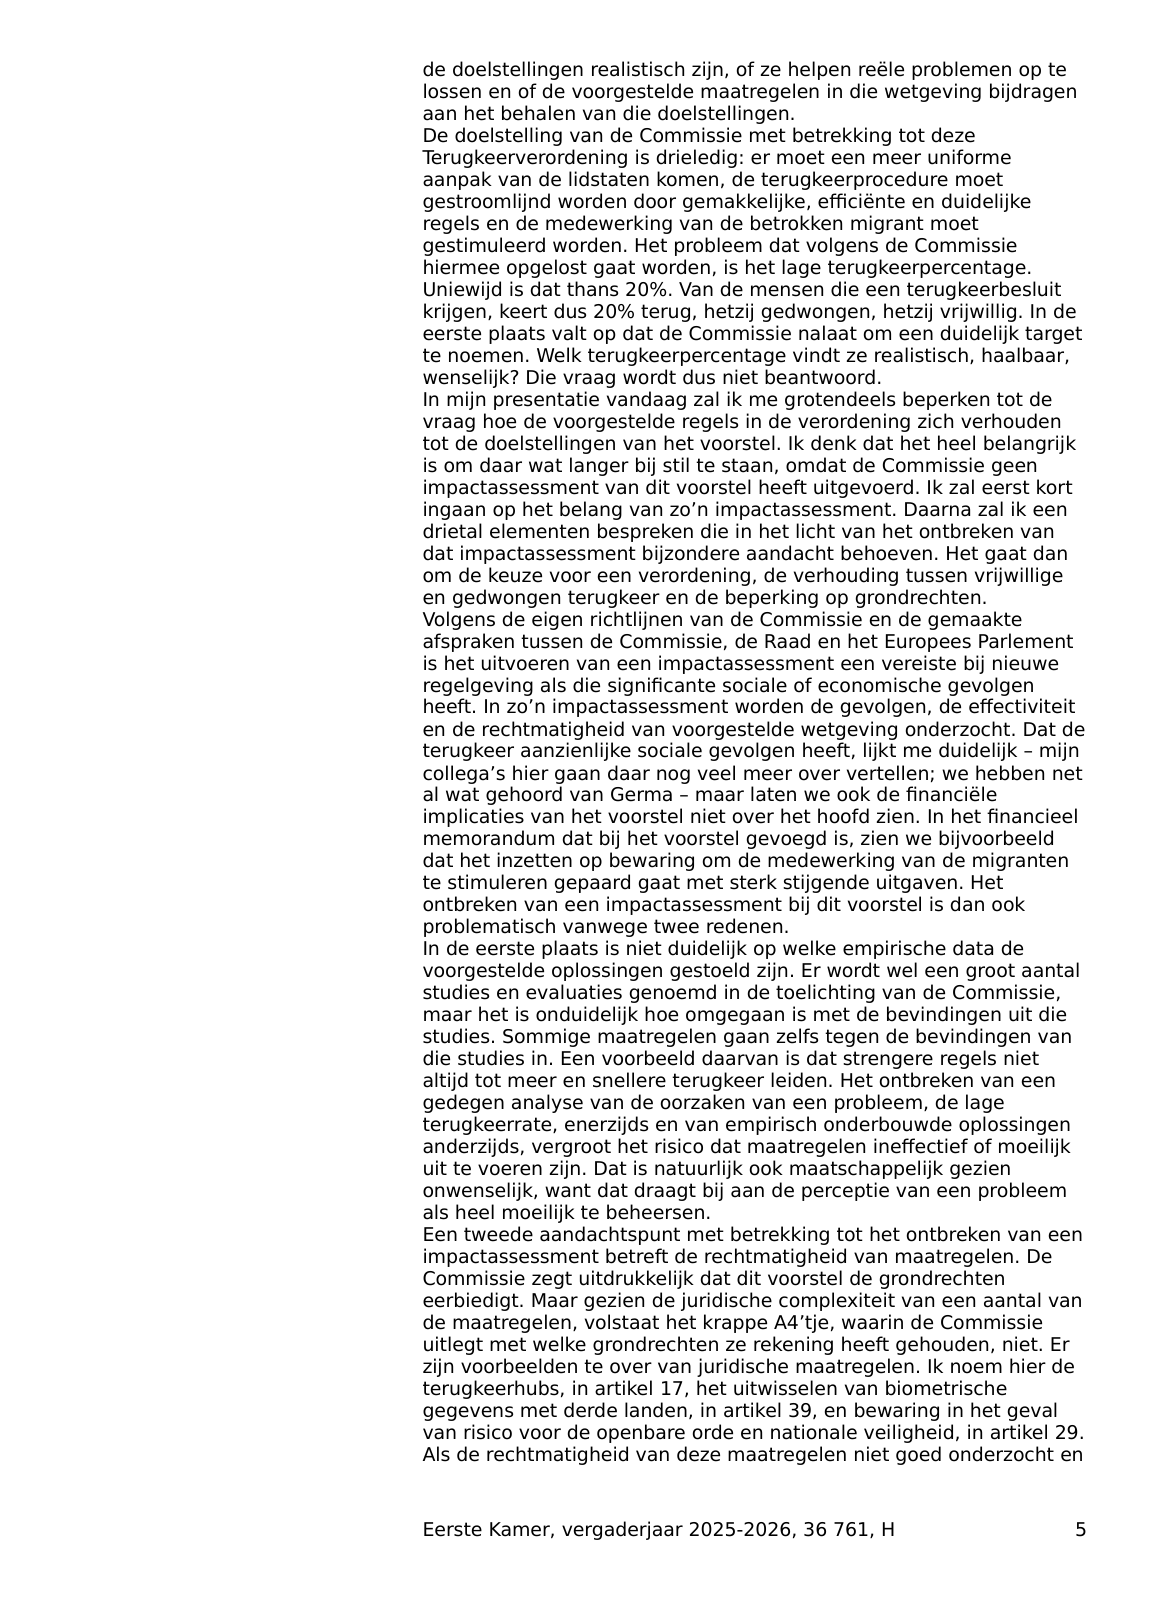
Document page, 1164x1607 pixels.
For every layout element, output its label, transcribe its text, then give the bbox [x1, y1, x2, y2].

text In de eerste plaats is niet duidelijk op welke empirische data de voorgestelde oplossingen gestoeld zijn. Er wordt wel een groot aantal studies en evaluaties genoemd in de toelichting van de Commissie, maar het is onduidelijk hoe omgegaan is met de bevindingen uit die studies. Sommige maatregelen gaan zelfs tegen de bevindingen van die studies in. Een voorbeeld daarvan is dat strengere regels niet altijd tot meer en snellere terugkeer leiden. Het ontbreken van een gedegen analyse van de oorzaken van een probleem, de lage terugkeerrate, enerzijds en van empirisch onderbouwde oplossingen anderzijds, vergroot het risico dat maatregelen ineffectief of moeilijk uit te voeren zijn. Dat is natuurlijk ook maatschappelijk gezien onwenselijk, want dat draagt bij aan de perceptie van een probleem als heel moeilijk te beheersen. [422, 938, 1087, 1224]
text De doelstelling van de Commissie met betrekking tot deze Terugkeerverordening is drieledig: er moet een meer uniforme aanpak van de lidstaten komen, de terugkeerprocedure moet gestroomlijnd worden door gemakkelijke, efficiënte en duidelijke regels en de medewerking van de betrokken migrant moet gestimuleerd worden. Het probleem dat volgens de Commissie hiermee opgelost gaat worden, is het lage terugkeerpercentage. Uniewijd is dat thans 20%. Van de mensen die een terugkeerbesluit krijgen, keert dus 20% terug, hetzij gedwongen, hetzij vrijwillig. In de eerste plaats valt op dat de Commissie nalaat om een duidelijk target te noemen. Welk terugkeerpercentage vindt ze realistisch, haalbaar, wenselijk? Die vraag wordt dus niet beantwoord. [422, 125, 1087, 389]
text Volgens de eigen richtlijnen van de Commissie en de gemaakte afspraken tussen de Commissie, de Raad en het Europees Parlement is het uitvoeren van een impactassessment een vereiste bij nieuwe regelgeving als die significante sociale of economische gevolgen heeft. In zo’n impactassessment worden de gevolgen, de effectiviteit en de rechtmatigheid van voorgestelde wetgeving onderzocht. Dat de terugkeer aanzienlijke sociale gevolgen heeft, lijkt me duidelijk – mijn collega’s hier gaan daar nog veel meer over vertellen; we hebben net al wat gehoord van Germa – maar laten we ook de financiële implicaties van het voorstel niet over het hoofd zien. In het financieel memorandum dat bij het voorstel gevoegd is, zien we bijvoorbeeld dat het inzetten op bewaring om de medewerking van de migranten te stimuleren gepaard gaat met sterk stijgende uitgaven. Het ontbreken van een impactassessment bij dit voorstel is dan ook problematisch vanwege twee redenen. [422, 608, 1087, 938]
text de doelstellingen realistisch zijn, of ze helpen reële problemen op te lossen en of de voorgestelde maatregelen in die wetgeving bijdragen aan het behalen van die doelstellingen. [422, 59, 1087, 125]
text In mijn presentatie vandaag zal ik me grotendeels beperken tot de vraag hoe de voorgestelde regels in de verordening zich verhouden tot de doelstellingen van het voorstel. Ik denk dat het heel belangrijk is om daar wat langer bij stil te staan, omdat de Commissie geen impactassessment van dit voorstel heeft uitgevoerd. Ik zal eerst kort ingaan op het belang van zo’n impactassessment. Daarna zal ik een drietal elementen bespreken die in het licht van het ontbreken van dat impactassessment bijzondere aandacht behoeven. Het gaat dan om de keuze voor een verordening, de verhouding tussen vrijwillige en gedwongen terugkeer en de beperking op grondrechten. [422, 389, 1087, 608]
text Een tweede aandachtspunt met betrekking tot het ontbreken van een impactassessment betreft de rechtmatigheid van maatregelen. De Commissie zegt uitdrukkelijk dat dit voorstel de grondrechten eerbiedigt. Maar gezien de juridische complexiteit van een aantal van de maatregelen, volstaat het krappe A4’tje, waarin de Commissie uitlegt met welke grondrechten ze rekening heeft gehouden, niet. Er zijn voorbeelden te over van juridische maatregelen. Ik noem hier de terugkeerhubs, in artikel 17, het uitwisselen van biometrische gegevens met derde landen, in artikel 39, en bewaring in het geval van risico voor de openbare orde en nationale veiligheid, in artikel 29. Als de rechtmatigheid van deze maatregelen niet goed onderzocht en [422, 1224, 1087, 1466]
